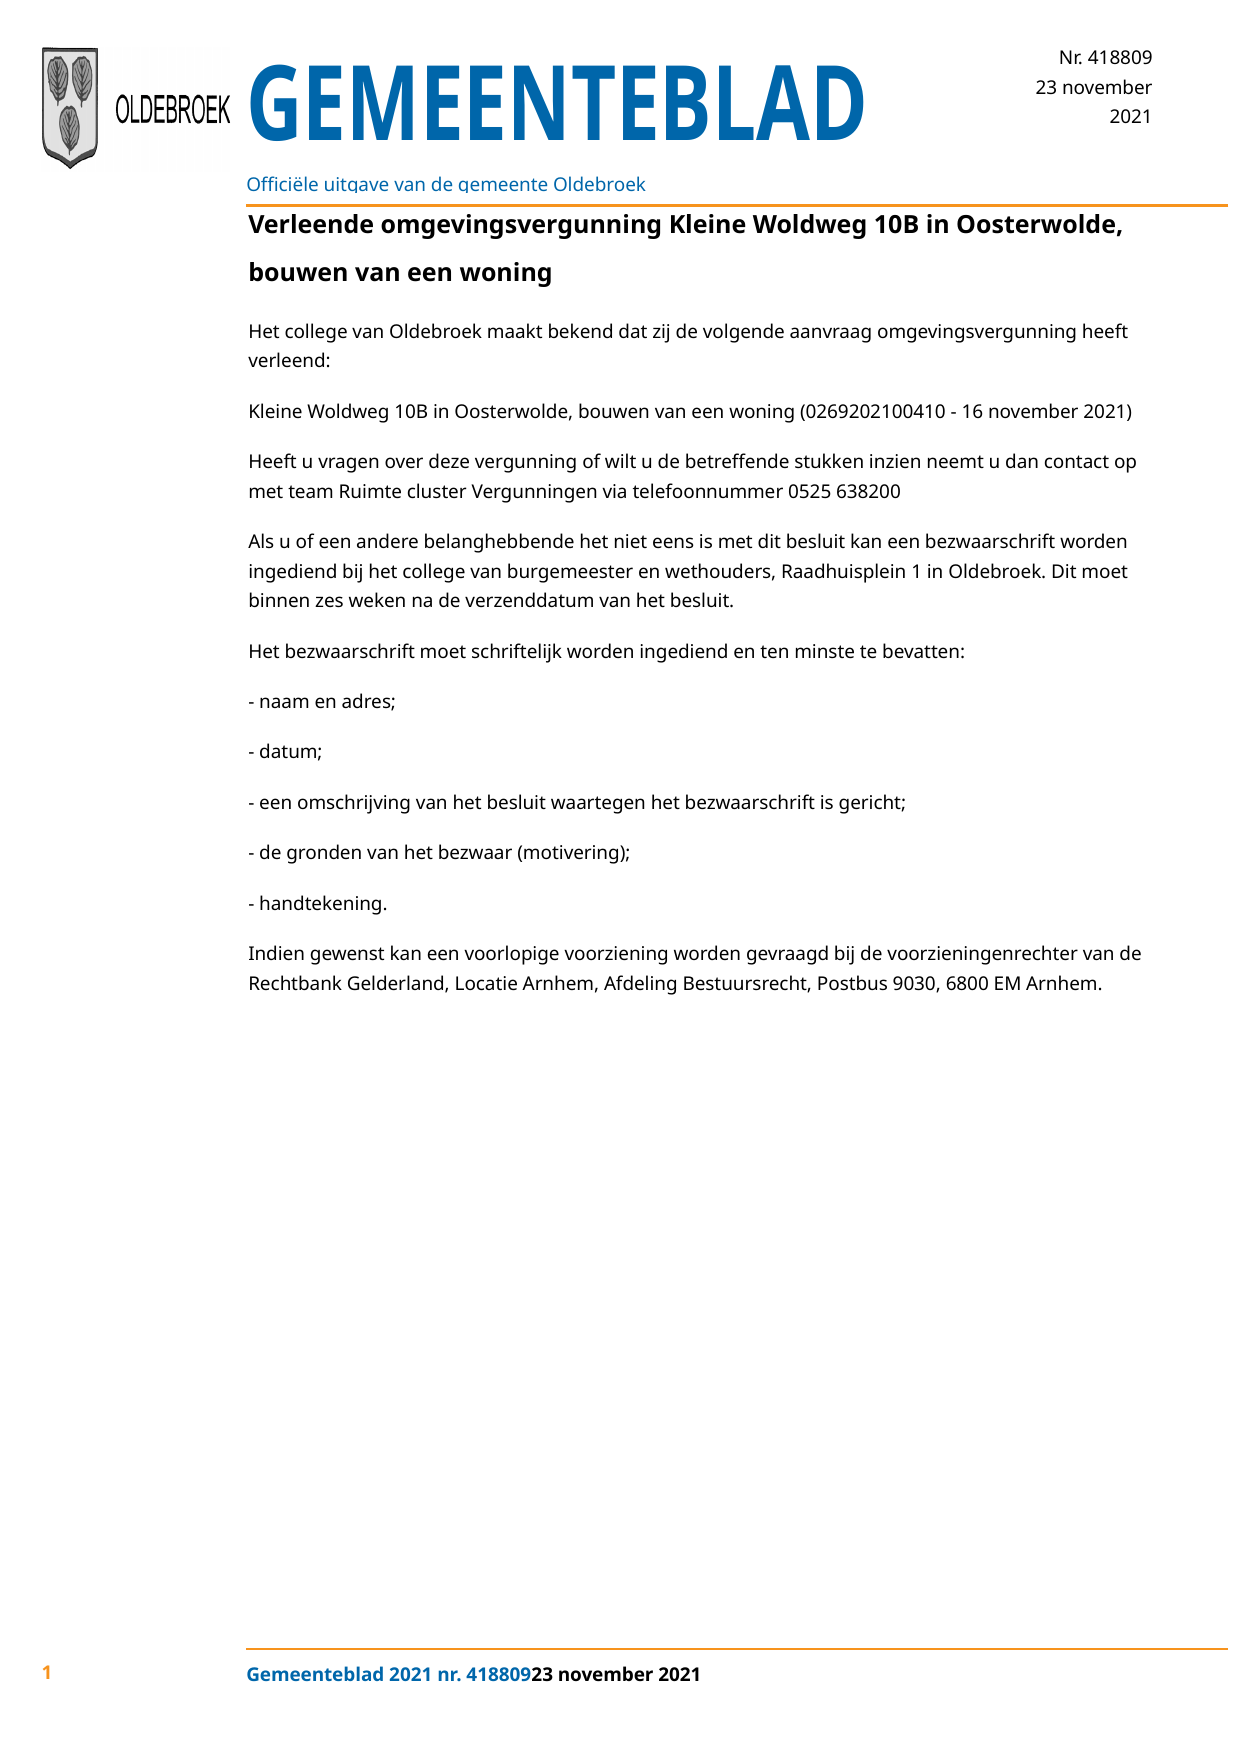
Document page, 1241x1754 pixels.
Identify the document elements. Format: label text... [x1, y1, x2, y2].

text Verleende omgevingsvergunning Kleine Woldweg 10B in Oosterwolde, bouwen van een woning [248, 207, 1152, 288]
text - handtekening. [248, 890, 1152, 916]
text - datum; [248, 739, 1152, 764]
text - de gronden van het bezwaar (motivering); [248, 839, 1152, 865]
text - naam en adres; [248, 688, 1152, 714]
text - een omschrijving van het besluit waartegen het bezwaarschrift is gericht; [248, 789, 1152, 815]
text Indien gewenst kan een voorlopige voorziening worden gevraagd bij de voorzieningenrechter van de Rechtbank Gelderland, Locatie Arnhem, Afdeling Bestuursrecht, Postbus 9030, 6800 EM Arnhem. [248, 940, 1152, 996]
text Kleine Woldweg 10B in Oosterwolde, bouwen van een woning (0269202100410 - 16 november 2021) [248, 398, 1152, 424]
text Als u of een andere belanghebbende het niet eens is met dit besluit kan een bezwaarschrift worden ingediend bij het college van burgemeester en wethouders, Raadhuisplein 1 in Oldebroek. Dit moet binnen zes weken na de verzenddatum van het besluit. [248, 528, 1152, 613]
text Heeft u vragen over deze vergunning of wilt u de betreffende stukken inzien neemt u dan contact op met team Ruimte cluster Vergunningen via telefoonnummer 0525 638200 [248, 448, 1152, 504]
picture [41, 47, 231, 172]
text Het college van Oldebroek maakt bekend dat zij de volgende aanvraag omgevingsvergunning heeft verleend: [248, 318, 1152, 373]
text Het bezwaarschrift moet schriftelijk worden ingediend en ten minste te bevatten: [248, 638, 1152, 664]
